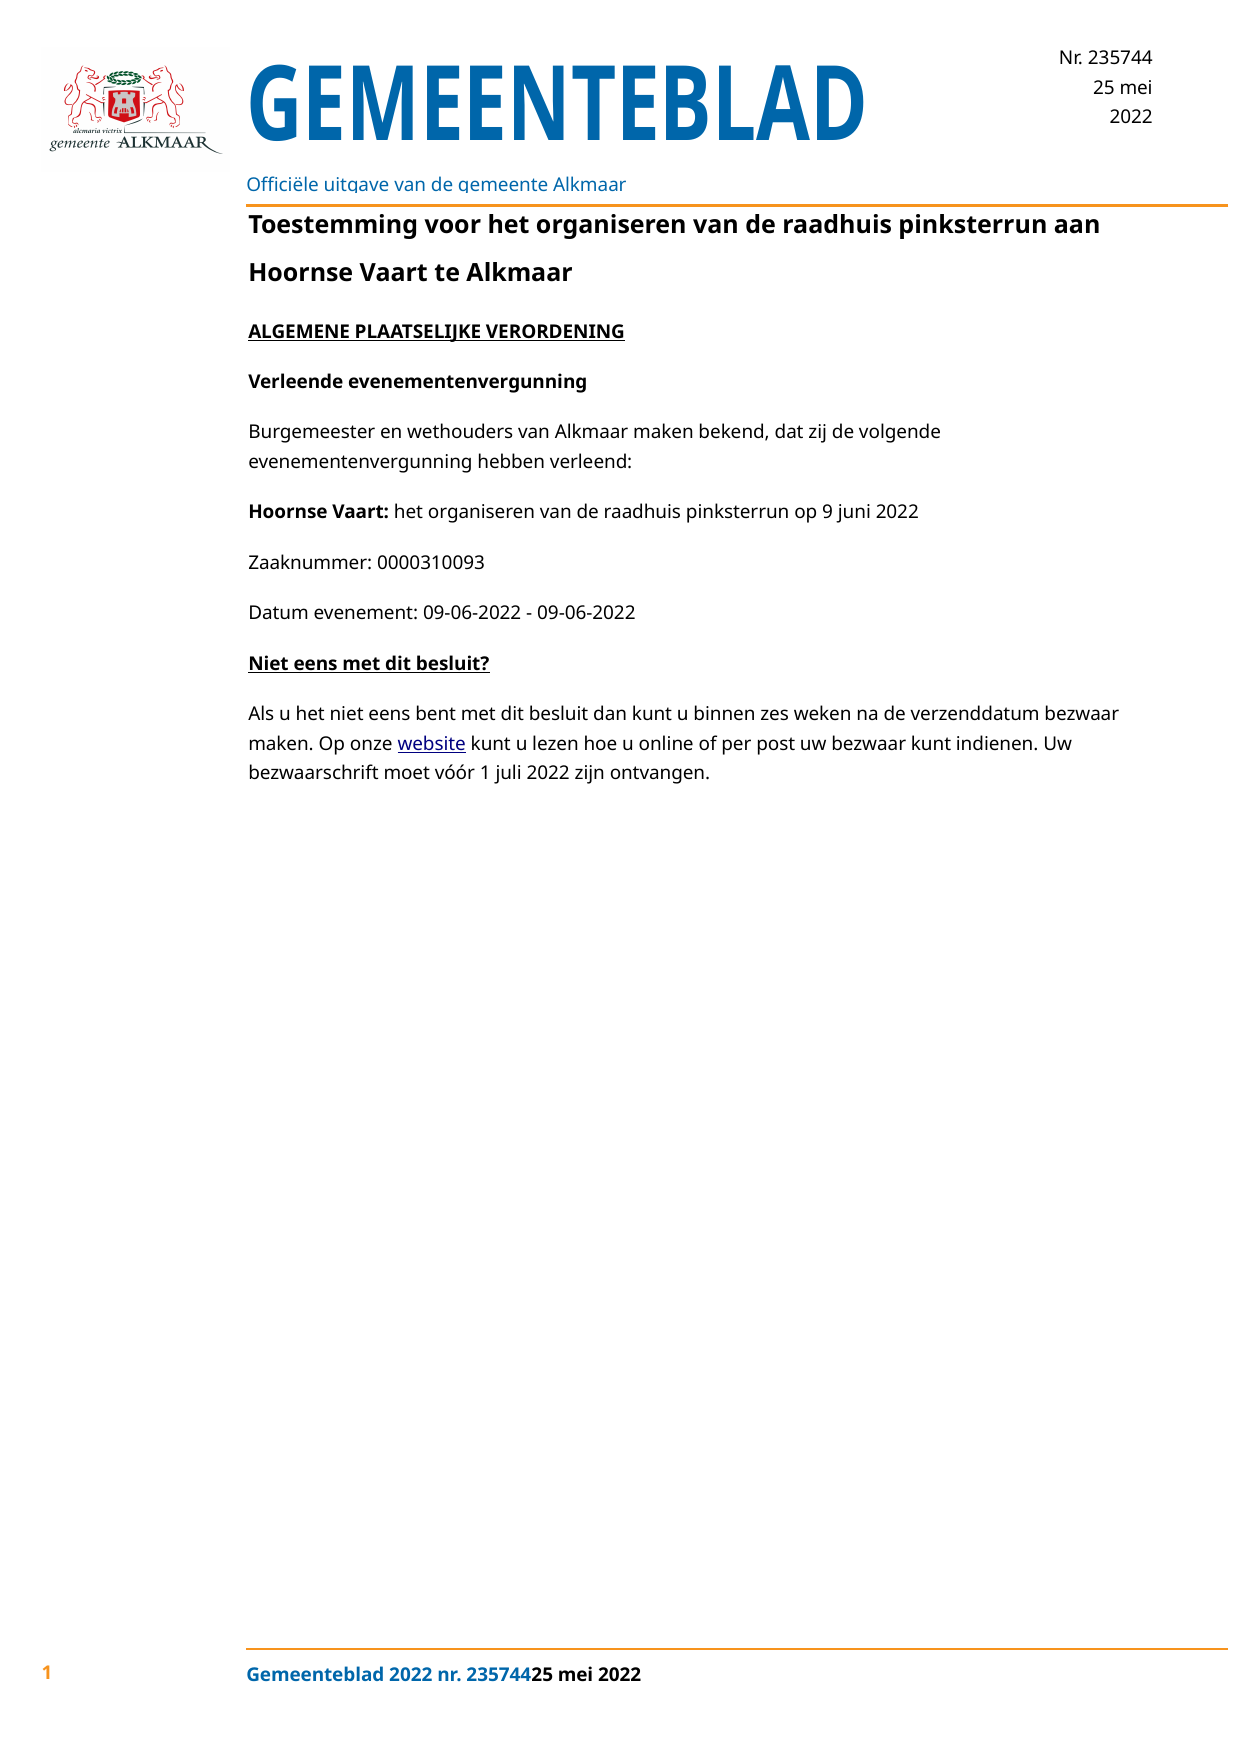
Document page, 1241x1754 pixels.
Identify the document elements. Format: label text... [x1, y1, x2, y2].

text Zaaknummer: 0000310093 [248, 549, 1152, 575]
text Als u het niet eens bent met dit besluit dan kunt u binnen zes weken na de verzenddatum bezwaar maken. Op onze website kunt u lezen hoe u online of per post uw bezwaar kunt indienen. Uw bezwaarschrift moet vóór 1 juli 2022 zijn ontvangen. [248, 700, 1152, 785]
picture [41, 47, 231, 172]
text Datum evenement: 09-06-2022 - 09-06-2022 [248, 599, 1152, 625]
text Toestemming voor het organiseren van de raadhuis pinksterrun aan Hoornse Vaart te Alkmaar [248, 207, 1152, 288]
text Niet eens met dit besluit? [248, 650, 1152, 676]
text ALGEMENE PLAATSELIJKE VERORDENING [248, 318, 1152, 344]
text Burgemeester en wethouders van Alkmaar maken bekend, dat zij de volgende evenementenvergunning hebben verleend: [248, 419, 1152, 474]
text Hoornse Vaart: het organiseren van de raadhuis pinksterrun op 9 juni 2022 [248, 499, 1152, 524]
text Verleende evenementenvergunning [248, 368, 1152, 394]
